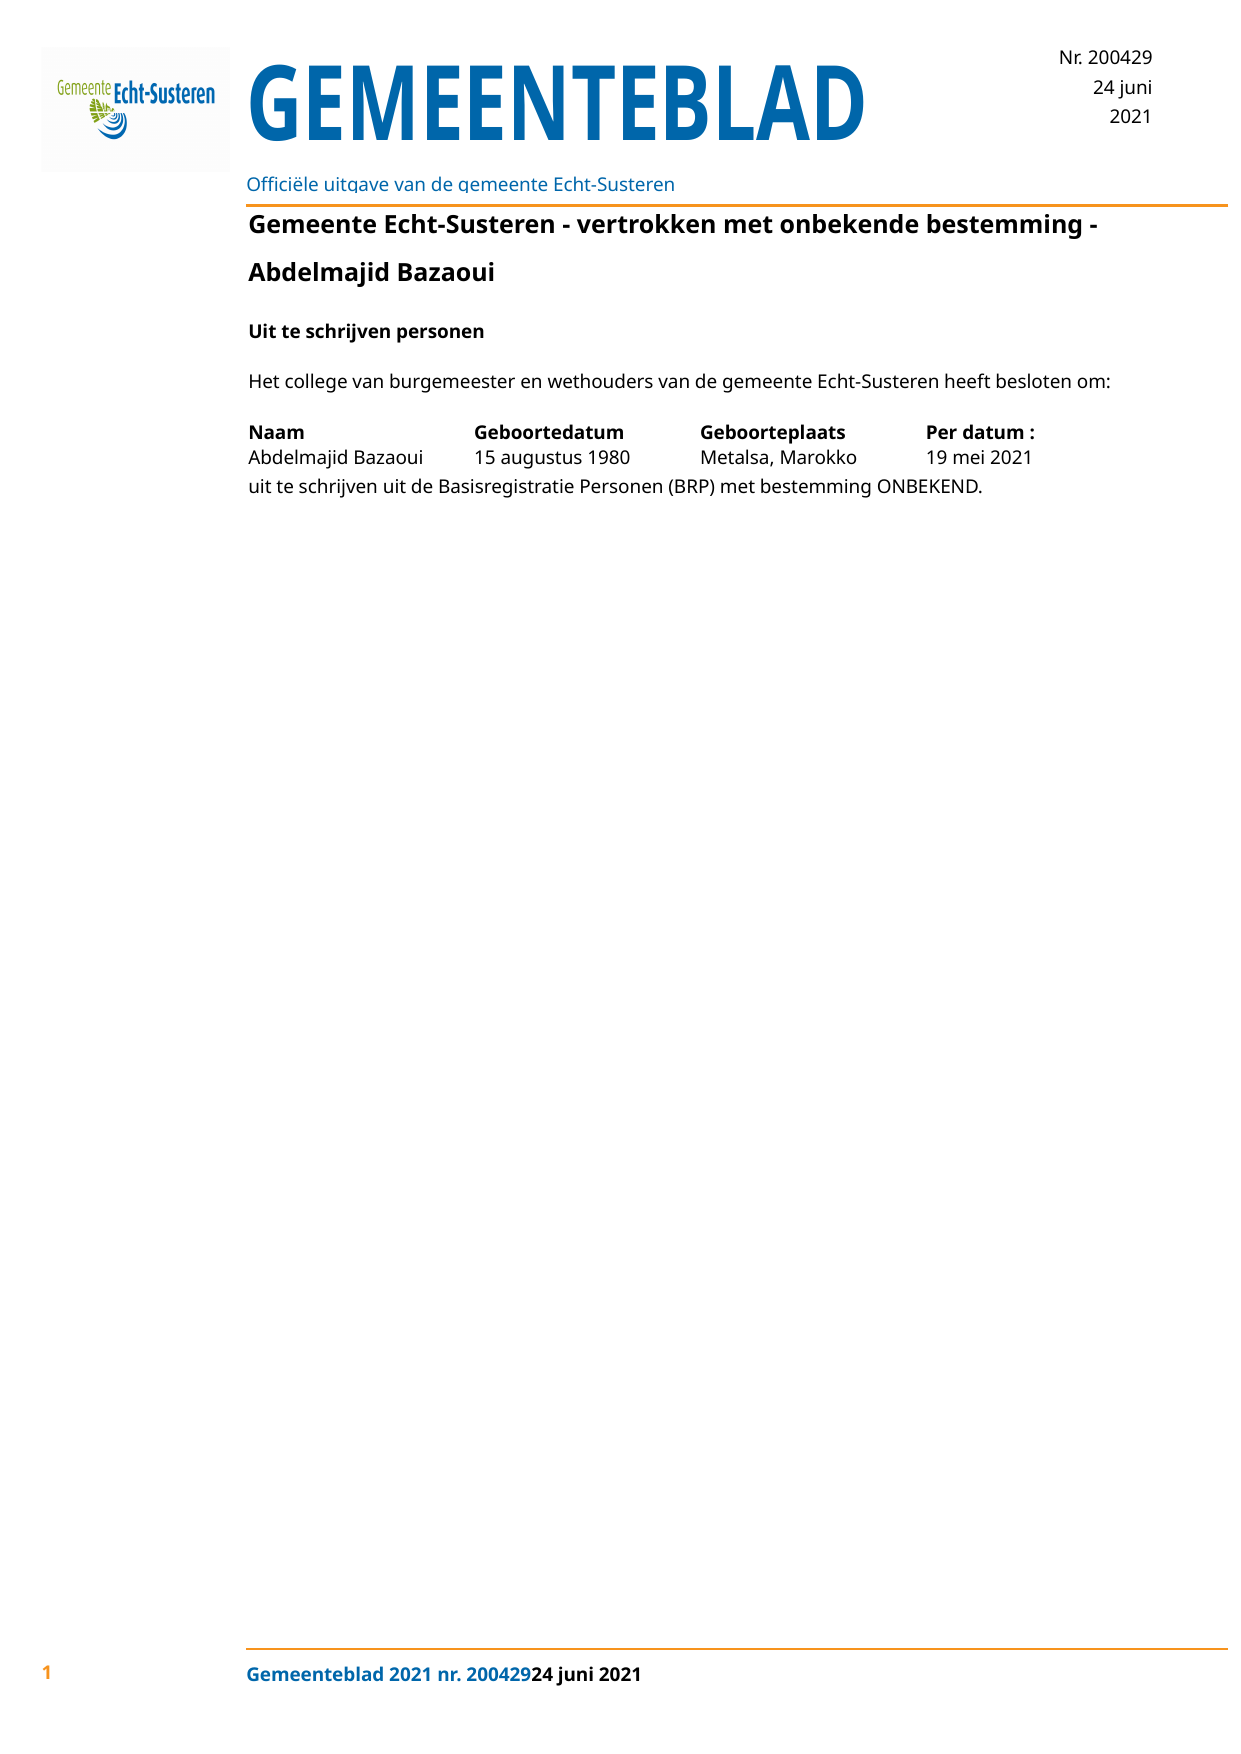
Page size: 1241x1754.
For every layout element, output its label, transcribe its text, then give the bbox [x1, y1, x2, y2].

table_header Per datum : [926, 419, 1152, 444]
table_cell 15 augustus 1980 [474, 445, 700, 470]
text uit te schrijven uit de Basisregistratie Personen (BRP) met bestemming ONBEKEND. [248, 473, 1152, 499]
text Het college van burgemeester en wethouders van de gemeente Echt-Susteren heeft besloten om: [248, 368, 1152, 394]
text Uit te schrijven personen [248, 318, 1152, 344]
table_cell 19 mei 2021 [926, 445, 1152, 470]
table_header Geboorteplaats [700, 419, 926, 444]
picture [41, 47, 231, 172]
table_cell Abdelmajid Bazaoui [248, 445, 474, 470]
text Gemeente Echt-Susteren - vertrokken met onbekende bestemming - Abdelmajid Bazaoui [248, 207, 1152, 288]
table_header Geboortedatum [474, 419, 700, 444]
table_header Naam [248, 419, 474, 444]
table_cell Metalsa, Marokko [700, 445, 926, 470]
